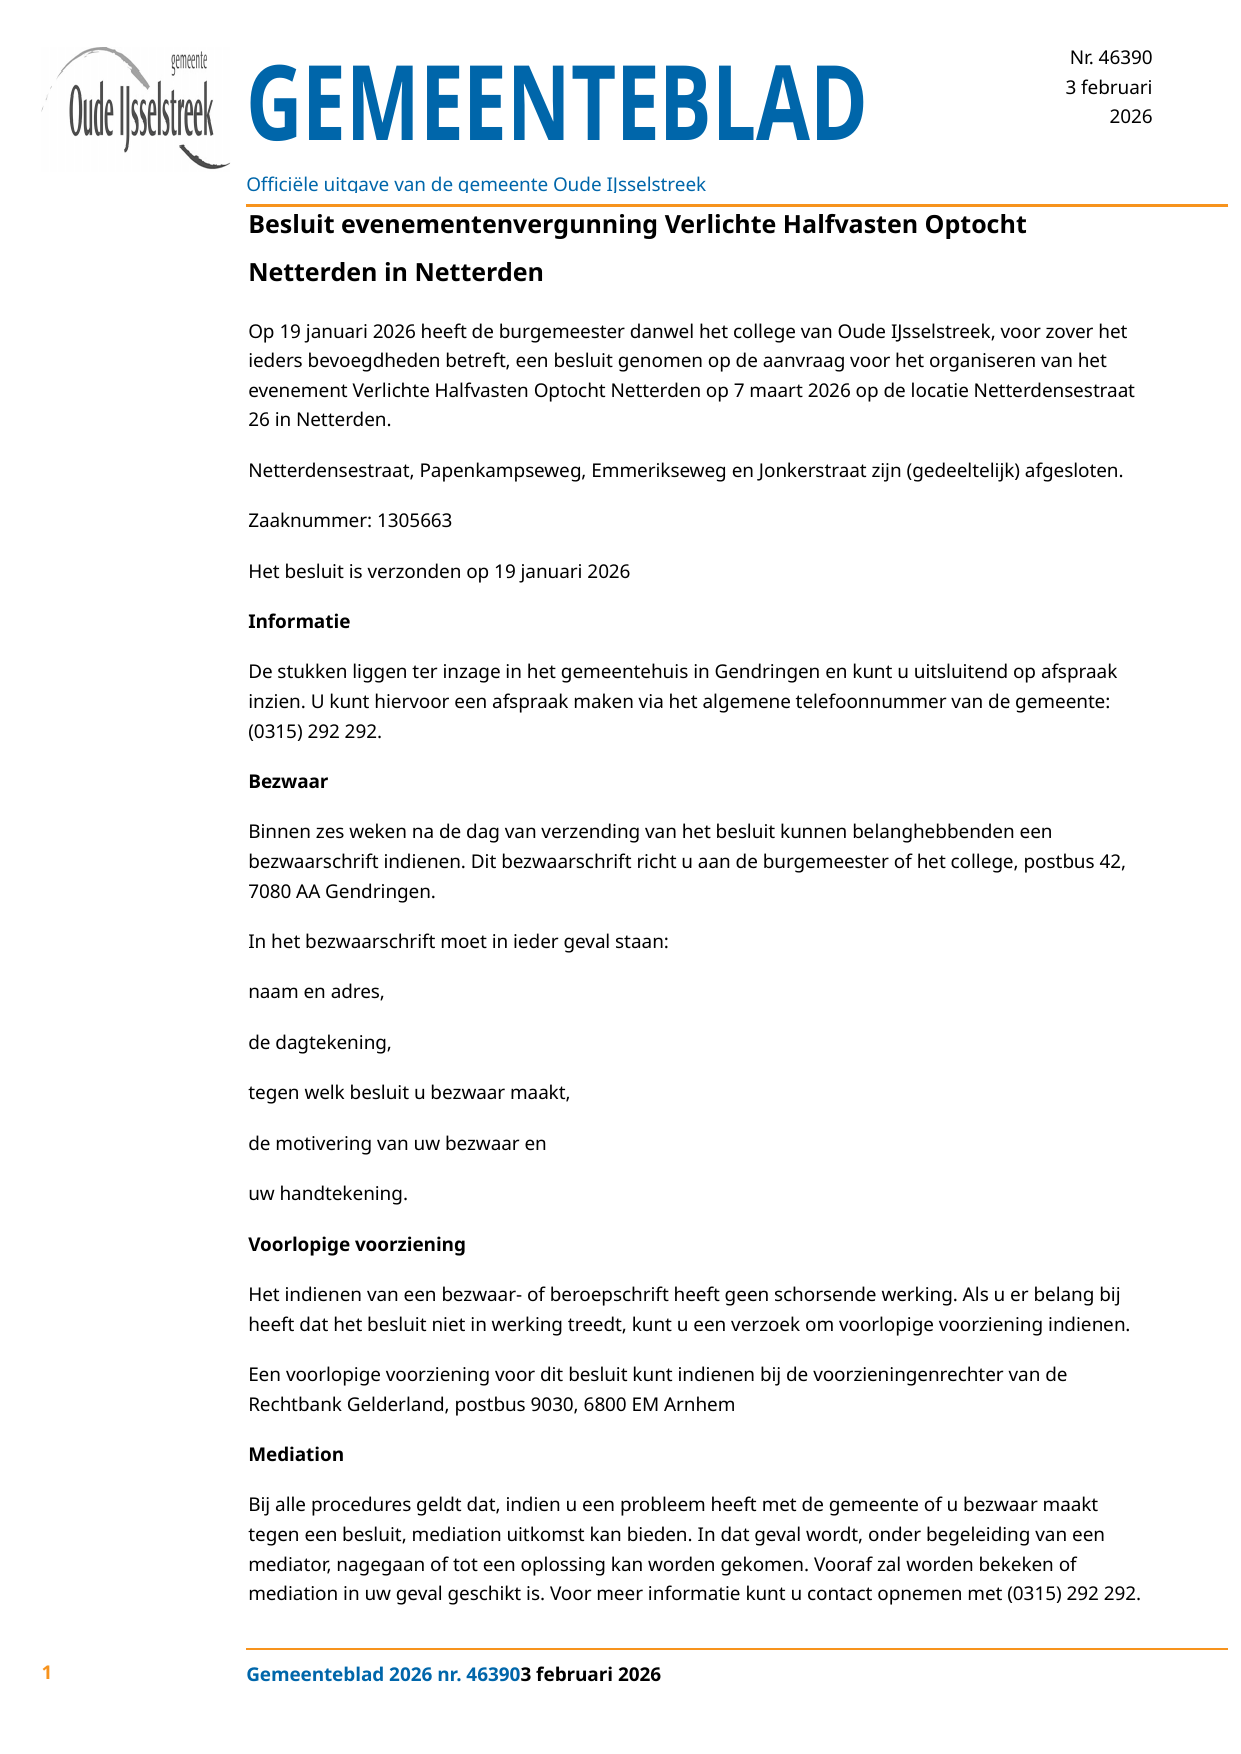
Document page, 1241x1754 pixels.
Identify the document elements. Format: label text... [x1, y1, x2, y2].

text In het bezwaarschrift moet in ieder geval staan: [248, 928, 1152, 954]
text Een voorlopige voorziening voor dit besluit kunt indienen bij de voorzieningenrechter van de Rechtbank Gelderland, postbus 9030, 6800 EM Arnhem [248, 1361, 1152, 1417]
text Het indienen van een bezwaar- of beroepschrift heeft geen schorsende werking. Als u er belang bij heeft dat het besluit niet in werking treedt, kunt u een verzoek om voorlopige voorziening indienen. [248, 1281, 1152, 1337]
text naam en adres, [248, 979, 1152, 1004]
text De stukken liggen ter inzage in het gemeentehuis in Gendringen en kunt u uitsluitend op afspraak inzien. U kunt hiervoor een afspraak maken via het algemene telefoonnummer van de gemeente: (0315) 292 292. [248, 659, 1152, 744]
text Binnen zes weken na de dag van verzending van het besluit kunnen belanghebbenden een bezwaarschrift indienen. Dit bezwaarschrift richt u aan de burgemeester of het college, postbus 42, 7080 AA Gendringen. [248, 819, 1152, 904]
text uw handtekening. [248, 1180, 1152, 1206]
text Zaaknummer: 1305663 [248, 507, 1152, 533]
text de dagtekening, [248, 1029, 1152, 1055]
text Netterdensestraat, Papenkampseweg, Emmerikseweg en Jonkerstraat zijn (gedeeltelijk) afgesloten. [248, 457, 1152, 483]
text de motivering van uw bezwaar en [248, 1130, 1152, 1156]
text tegen welk besluit u bezwaar maakt, [248, 1079, 1152, 1105]
text Bezwaar [248, 768, 1152, 794]
text Op 19 januari 2026 heeft de burgemeester danwel het college van Oude IJsselstreek, voor zover het ieders bevoegdheden betreft, een besluit genomen op de aanvraag voor het organiseren van het evenement Verlichte Halfvasten Optocht Netterden op 7 maart 2026 op de locatie Netterdensestraat 26 in Netterden. [248, 318, 1152, 432]
text Mediation [248, 1441, 1152, 1467]
text Informatie [248, 608, 1152, 634]
picture [41, 47, 231, 172]
text Bij alle procedures geldt dat, indien u een probleem heeft met de gemeente of u bezwaar maakt tegen een besluit, mediation uitkomst kan bieden. In dat geval wordt, onder begeleiding van een mediator, nagegaan of tot een oplossing kan worden gekomen. Vooraf zal worden bekeken of mediation in uw geval geschikt is. Voor meer informatie kunt u contact opnemen met (0315) 292 292. [248, 1492, 1152, 1606]
text Voorlopige voorziening [248, 1231, 1152, 1257]
text Het besluit is verzonden op 19 januari 2026 [248, 558, 1152, 584]
text Besluit evenementenvergunning Verlichte Halfvasten Optocht Netterden in Netterden [248, 207, 1152, 288]
